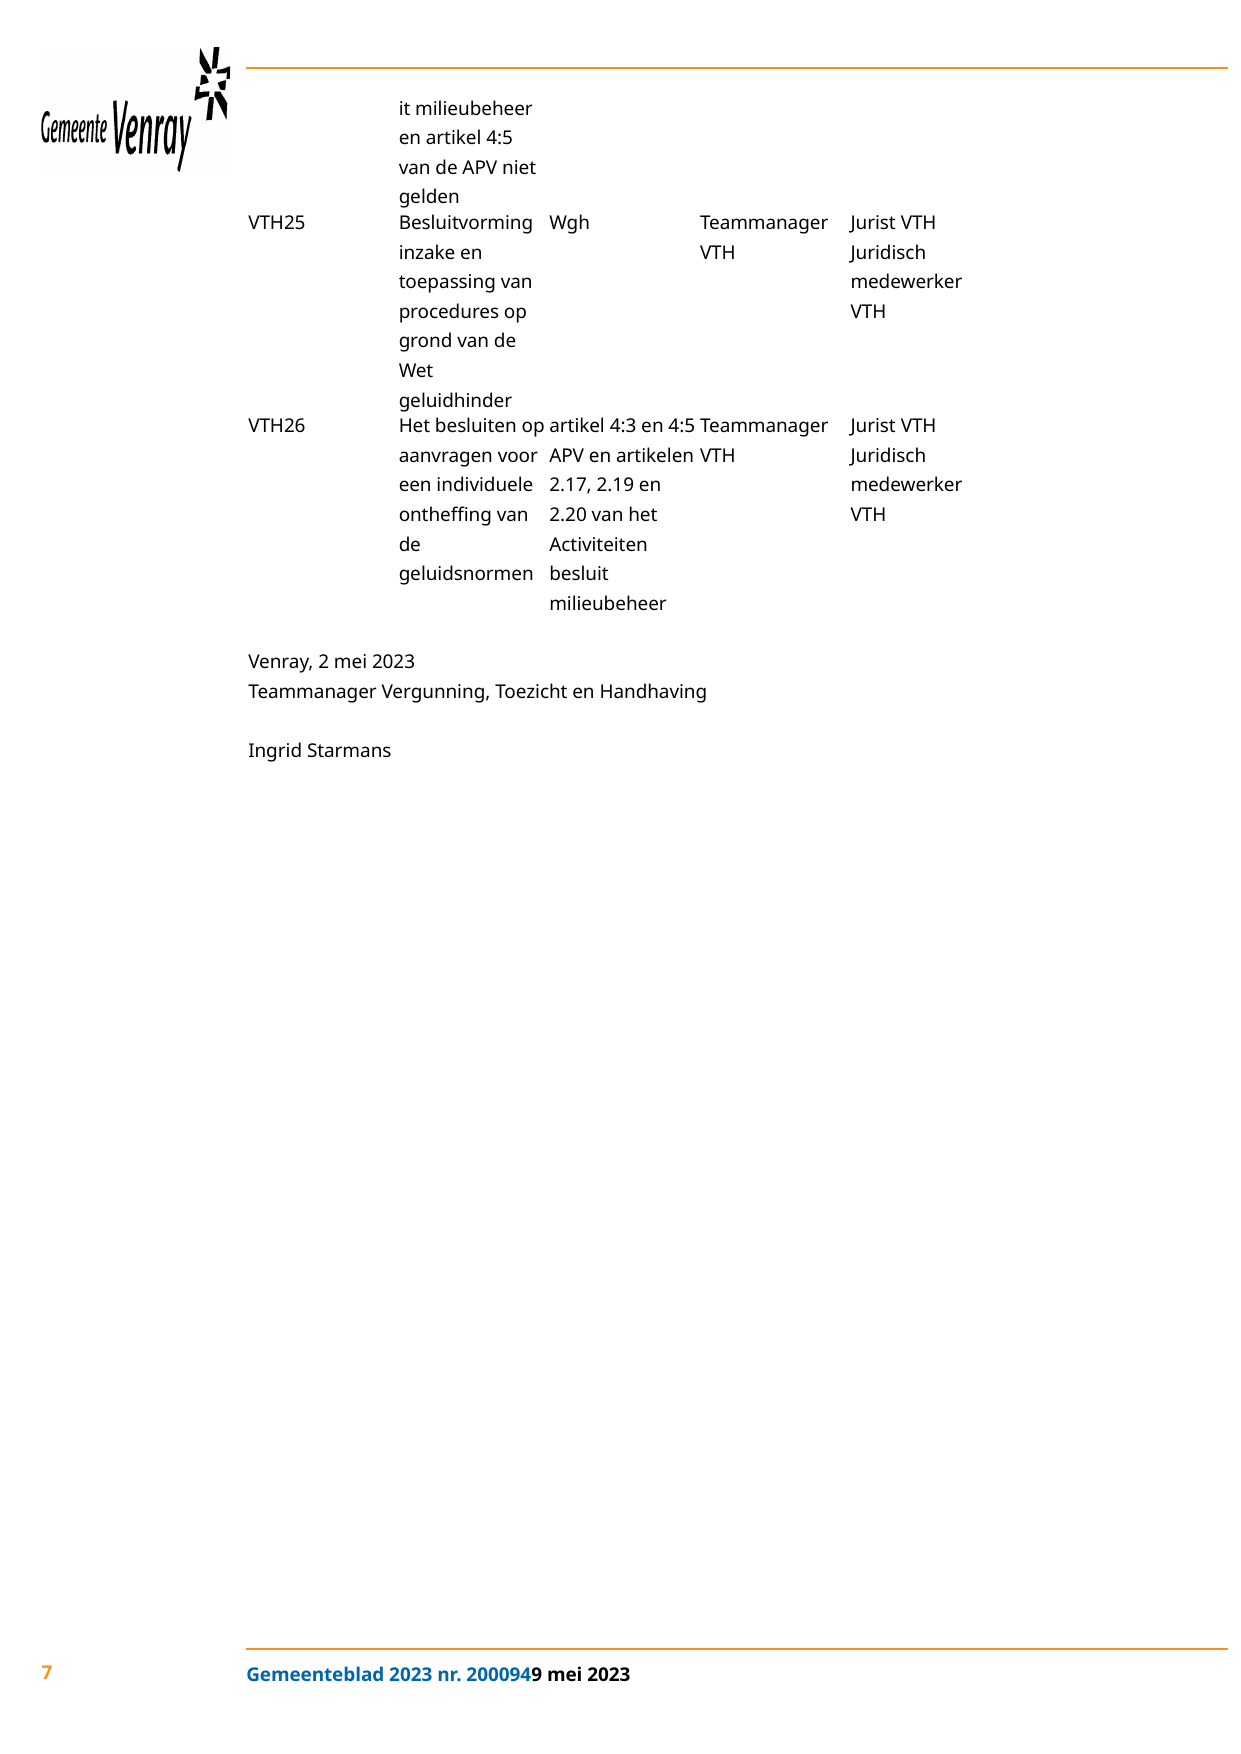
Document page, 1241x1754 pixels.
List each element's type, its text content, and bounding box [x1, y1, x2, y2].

table_cell [1001, 95, 1152, 209]
table_cell [248, 95, 398, 209]
table_cell [1001, 413, 1152, 616]
table_cell VTH25 [248, 209, 398, 412]
text Ingrid Starmans [248, 737, 1152, 763]
table_cell Jurist VTH Juridisch medewerker VTH [850, 413, 1001, 616]
table_cell Jurist VTH Juridisch medewerker VTH [850, 209, 1001, 412]
text Venray, 2 mei 2023 [248, 648, 1152, 674]
table_cell artikel 4:3 en 4:5 APV en artikelen 2.17, 2.19 en 2.20 van het Activiteiten besluit milieubeheer [549, 413, 700, 616]
table_cell [1001, 209, 1152, 412]
table_cell Teammanager VTH [700, 209, 850, 412]
table_cell [549, 95, 700, 209]
table_cell VTH26 [248, 413, 398, 616]
table_cell [700, 95, 850, 209]
table_cell Wgh [549, 209, 700, 412]
table_cell Teammanager VTH [700, 413, 850, 616]
table_cell it milieubeheer en artikel 4:5 van de APV niet gelden [399, 95, 549, 209]
picture [41, 47, 231, 172]
table_cell Besluitvorming inzake en toepassing van procedures op grond van de Wet geluidhinder [399, 209, 549, 412]
table_cell Het besluiten op aanvragen voor een individuele ontheffing van de geluidsnormen [399, 413, 549, 616]
table_cell [850, 95, 1001, 209]
text Teammanager Vergunning, Toezicht en Handhaving [248, 678, 1152, 704]
